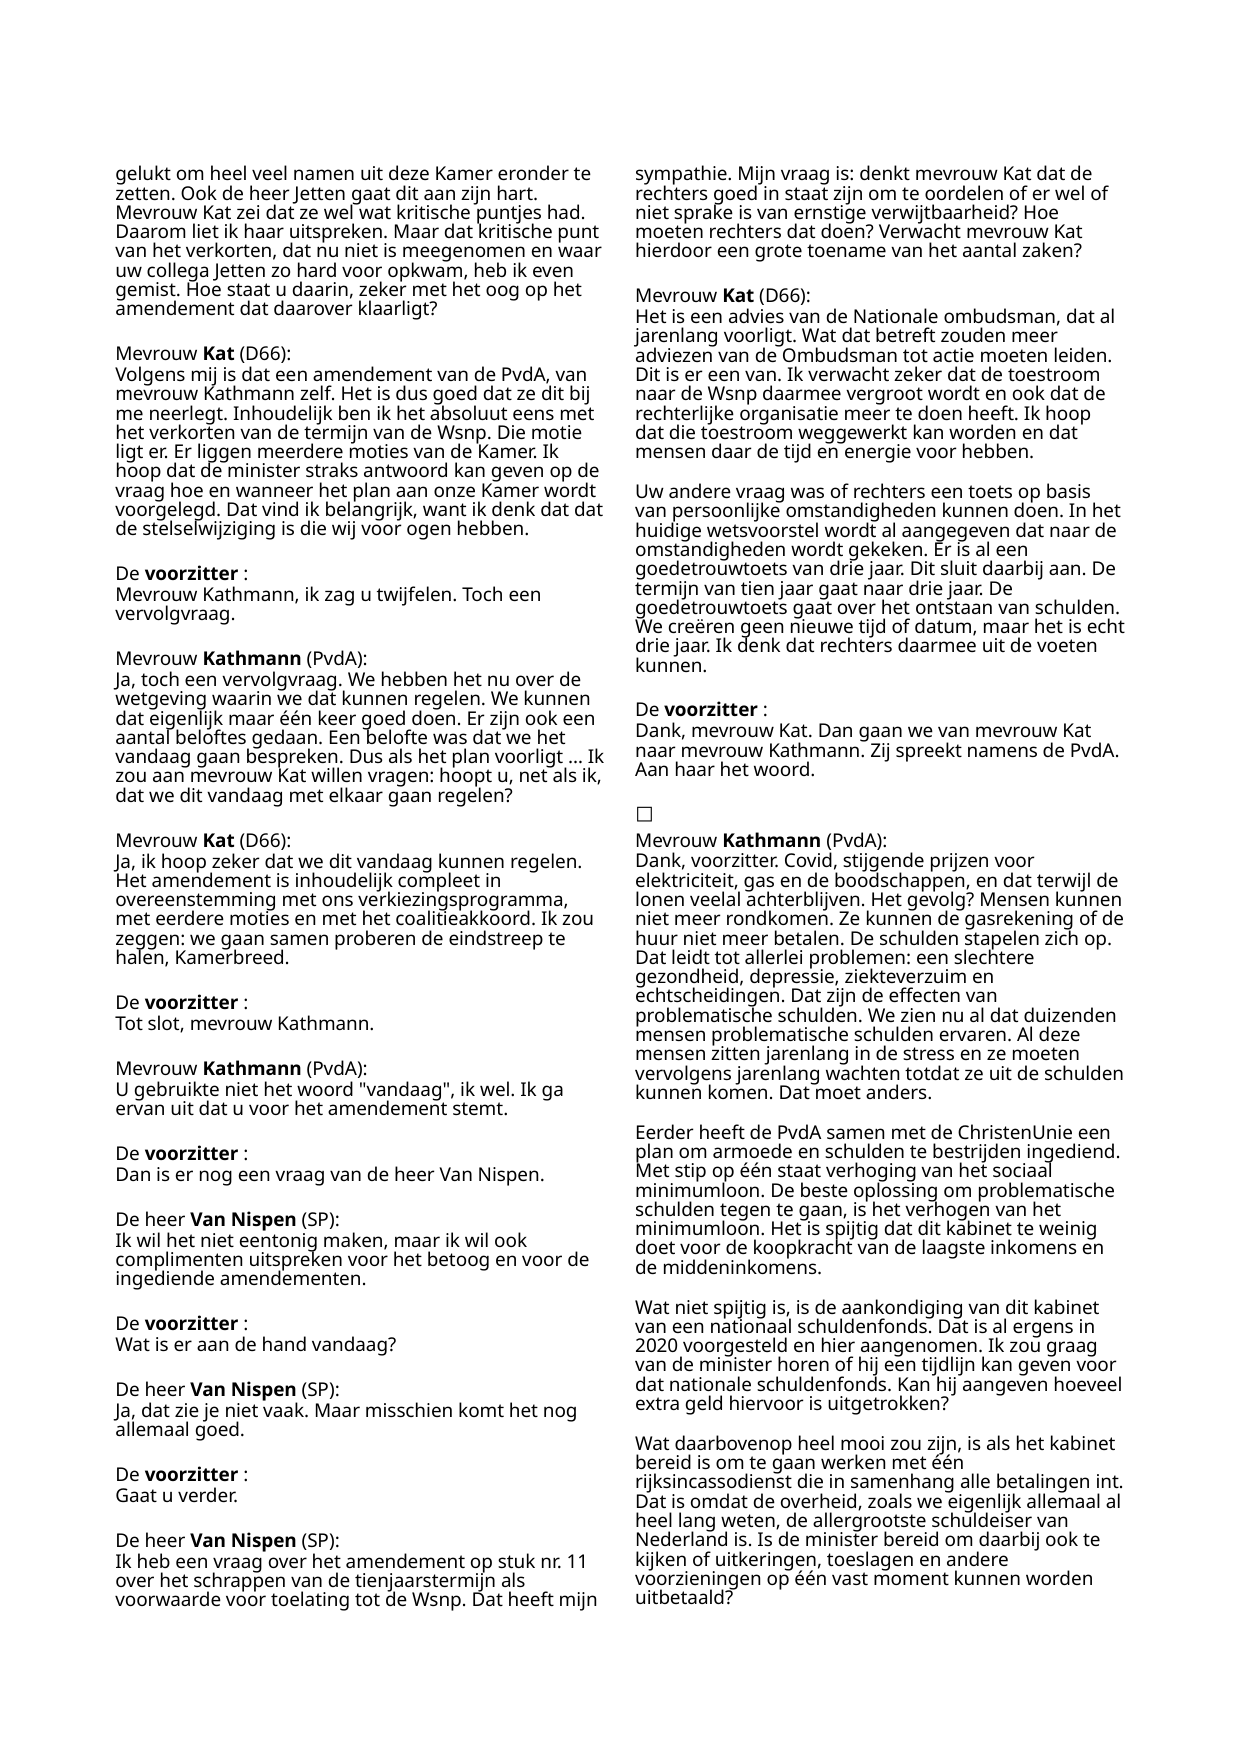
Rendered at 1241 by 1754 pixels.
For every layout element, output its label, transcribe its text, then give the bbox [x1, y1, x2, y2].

text gelukt om heel veel namen uit deze Kamer eronder te zetten. Ook de heer Jetten gaat dit aan zijn hart. Mevrouw Kat zei dat ze wel wat kritische puntjes had. Daarom liet ik haar uitspreken. Maar dat kritische punt van het verkorten, dat nu niet is meegenomen en waar uw collega Jetten zo hard voor opkwam, heb ik even gemist. Hoe staat u daarin, zeker met het oog op het amendement dat daarover klaarligt? [115, 165, 605, 319]
text ⬜ [635, 801, 1125, 827]
text Mevrouw Kathmann (PvdA): [115, 645, 605, 671]
text De heer Van Nispen (SP): [115, 1376, 605, 1402]
text Mevrouw Kathmann, ik zag u twijfelen. Toch een vervolgvraag. [115, 586, 605, 624]
text Wat is er aan de hand vandaag? [115, 1336, 605, 1355]
text De voorzitter : [115, 1140, 605, 1166]
text Ja, toch een vervolgvraag. We hebben het nu over de wetgeving waarin we dat kunnen regelen. We kunnen dat eigenlijk maar één keer goed doen. Er zijn ook een aantal beloftes gedaan. Een belofte was dat we het vandaag gaan bespreken. Dus als het plan voorligt … Ik zou aan mevrouw Kat willen vragen: hoopt u, net als ik, dat we dit vandaag met elkaar gaan regelen? [115, 671, 605, 806]
text Uw andere vraag was of rechters een toets op basis van persoonlijke omstandigheden kunnen doen. In het huidige wetsvoorstel wordt al aangegeven dat naar de omstandigheden wordt gekeken. Er is al een goedetrouwtoets van drie jaar. Dit sluit daarbij aan. De termijn van tien jaar gaat naar drie jaar. De goedetrouwtoets gaat over het ontstaan van schulden. We creëren geen nieuwe tijd of datum, maar het is echt drie jaar. Ik denk dat rechters daarmee uit de voeten kunnen. [635, 483, 1125, 676]
text De heer Van Nispen (SP): [115, 1527, 605, 1553]
text Wat daarbovenop heel mooi zou zijn, is als het kabinet bereid is om te gaan werken met één rijksincassodienst die in samenhang alle betalingen int. Dat is omdat de overheid, zoals we eigenlijk allemaal al heel lang weten, de allergrootste schuldeiser van Nederland is. Is de minister bereid om daarbij ook te kijken of uitkeringen, toeslagen en andere voorzieningen op één vast moment kunnen worden uitbetaald? [635, 1435, 1125, 1608]
text sympathie. Mijn vraag is: denkt mevrouw Kat dat de rechters goed in staat zijn om te oordelen of er wel of niet sprake is van ernstige verwijtbaarheid? Hoe moeten rechters dat doen? Verwacht mevrouw Kat hierdoor een grote toename van het aantal zaken? [635, 165, 1125, 262]
text De voorzitter : [115, 1310, 605, 1336]
text Eerder heeft de PvdA samen met de ChristenUnie een plan om armoede en schulden te bestrijden ingediend. Met stip op één staat verhoging van het sociaal minimumloon. De beste oplossing om problematische schulden tegen te gaan, is het verhogen van het minimumloon. Het is spijtig dat dit kabinet te weinig doet voor de koopkracht van de laagste inkomens en de middeninkomens. [635, 1124, 1125, 1278]
text Ik heb een vraag over het amendement op stuk nr. 11 over het schrappen van de tienjaarstermijn als voorwaarde voor toelating tot de Wsnp. Dat heeft mijn [115, 1553, 605, 1611]
text Gaat u verder. [115, 1487, 605, 1506]
text Volgens mij is dat een amendement van de PvdA, van mevrouw Kathmann zelf. Het is dus goed dat ze dit bij me neerlegt. Inhoudelijk ben ik het absoluut eens met het verkorten van de termijn van de Wsnp. Die motie ligt er. Er liggen meerdere moties van de Kamer. Ik hoop dat de minister straks antwoord kan geven op de vraag hoe en wanneer het plan aan onze Kamer wordt voorgelegd. Dat vind ik belangrijk, want ik denk dat dat de stelselwijziging is die wij voor ogen hebben. [115, 366, 605, 539]
text De voorzitter : [115, 1461, 605, 1487]
text Dank, voorzitter. Covid, stijgende prijzen voor elektriciteit, gas en de boodschappen, en dat terwijl de lonen veelal achterblijven. Het gevolg? Mensen kunnen niet meer rondkomen. Ze kunnen de gasrekening of de huur niet meer betalen. De schulden stapelen zich op. Dat leidt tot allerlei problemen: een slechtere gezondheid, depressie, ziekteverzuim en echtscheidingen. Dat zijn de effecten van problematische schulden. We zien nu al dat duizenden mensen problematische schulden ervaren. Al deze mensen zitten jarenlang in de stress en ze moeten vervolgens jarenlang wachten totdat ze uit de schulden kunnen komen. Dat moet anders. [635, 852, 1125, 1103]
text Dan is er nog een vraag van de heer Van Nispen. [115, 1166, 605, 1185]
text Mevrouw Kathmann (PvdA): [115, 1055, 605, 1081]
text De heer Van Nispen (SP): [115, 1206, 605, 1232]
text Mevrouw Kat (D66): [635, 282, 1125, 308]
text Het is een advies van de Nationale ombudsman, dat al jarenlang voorligt. Wat dat betreft zouden meer adviezen van de Ombudsman tot actie moeten leiden. Dit is er een van. Ik verwacht zeker dat de toestroom naar de Wsnp daarmee vergroot wordt en ook dat de rechterlijke organisatie meer te doen heeft. Ik hoop dat die toestroom weggewerkt kan worden en dat mensen daar de tijd en energie voor hebben. [635, 308, 1125, 462]
text Ja, ik hoop zeker dat we dit vandaag kunnen regelen. Het amendement is inhoudelijk compleet in overeenstemming met ons verkiezingsprogramma, met eerdere moties en met het coalitieakkoord. Ik zou zeggen: we gaan samen proberen de eindstreep te halen, Kamerbreed. [115, 853, 605, 968]
text U gebruikte niet het woord "vandaag", ik wel. Ik ga ervan uit dat u voor het amendement stemt. [115, 1081, 605, 1119]
text Mevrouw Kat (D66): [115, 340, 605, 366]
text Ja, dat zie je niet vaak. Maar misschien komt het nog allemaal goed. [115, 1402, 605, 1440]
text Mevrouw Kat (D66): [115, 827, 605, 853]
text De voorzitter : [115, 989, 605, 1015]
text Wat niet spijtig is, is de aankondiging van dit kabinet van een nationaal schuldenfonds. Dat is al ergens in 2020 voorgesteld en hier aangenomen. Ik zou graag van de minister horen of hij een tijdlijn kan geven voor dat nationale schuldenfonds. Kan hij aangeven hoeveel extra geld hiervoor is uitgetrokken? [635, 1299, 1125, 1414]
text De voorzitter : [635, 697, 1125, 722]
text Mevrouw Kathmann (PvdA): [635, 827, 1125, 852]
text Dank, mevrouw Kat. Dan gaan we van mevrouw Kat naar mevrouw Kathmann. Zij spreekt namens de PvdA. Aan haar het woord. [635, 722, 1125, 780]
text De voorzitter : [115, 560, 605, 586]
text Ik wil het niet eentonig maken, maar ik wil ook complimenten uitspreken voor het betoog en voor de ingediende amendementen. [115, 1232, 605, 1289]
text Tot slot, mevrouw Kathmann. [115, 1015, 605, 1034]
